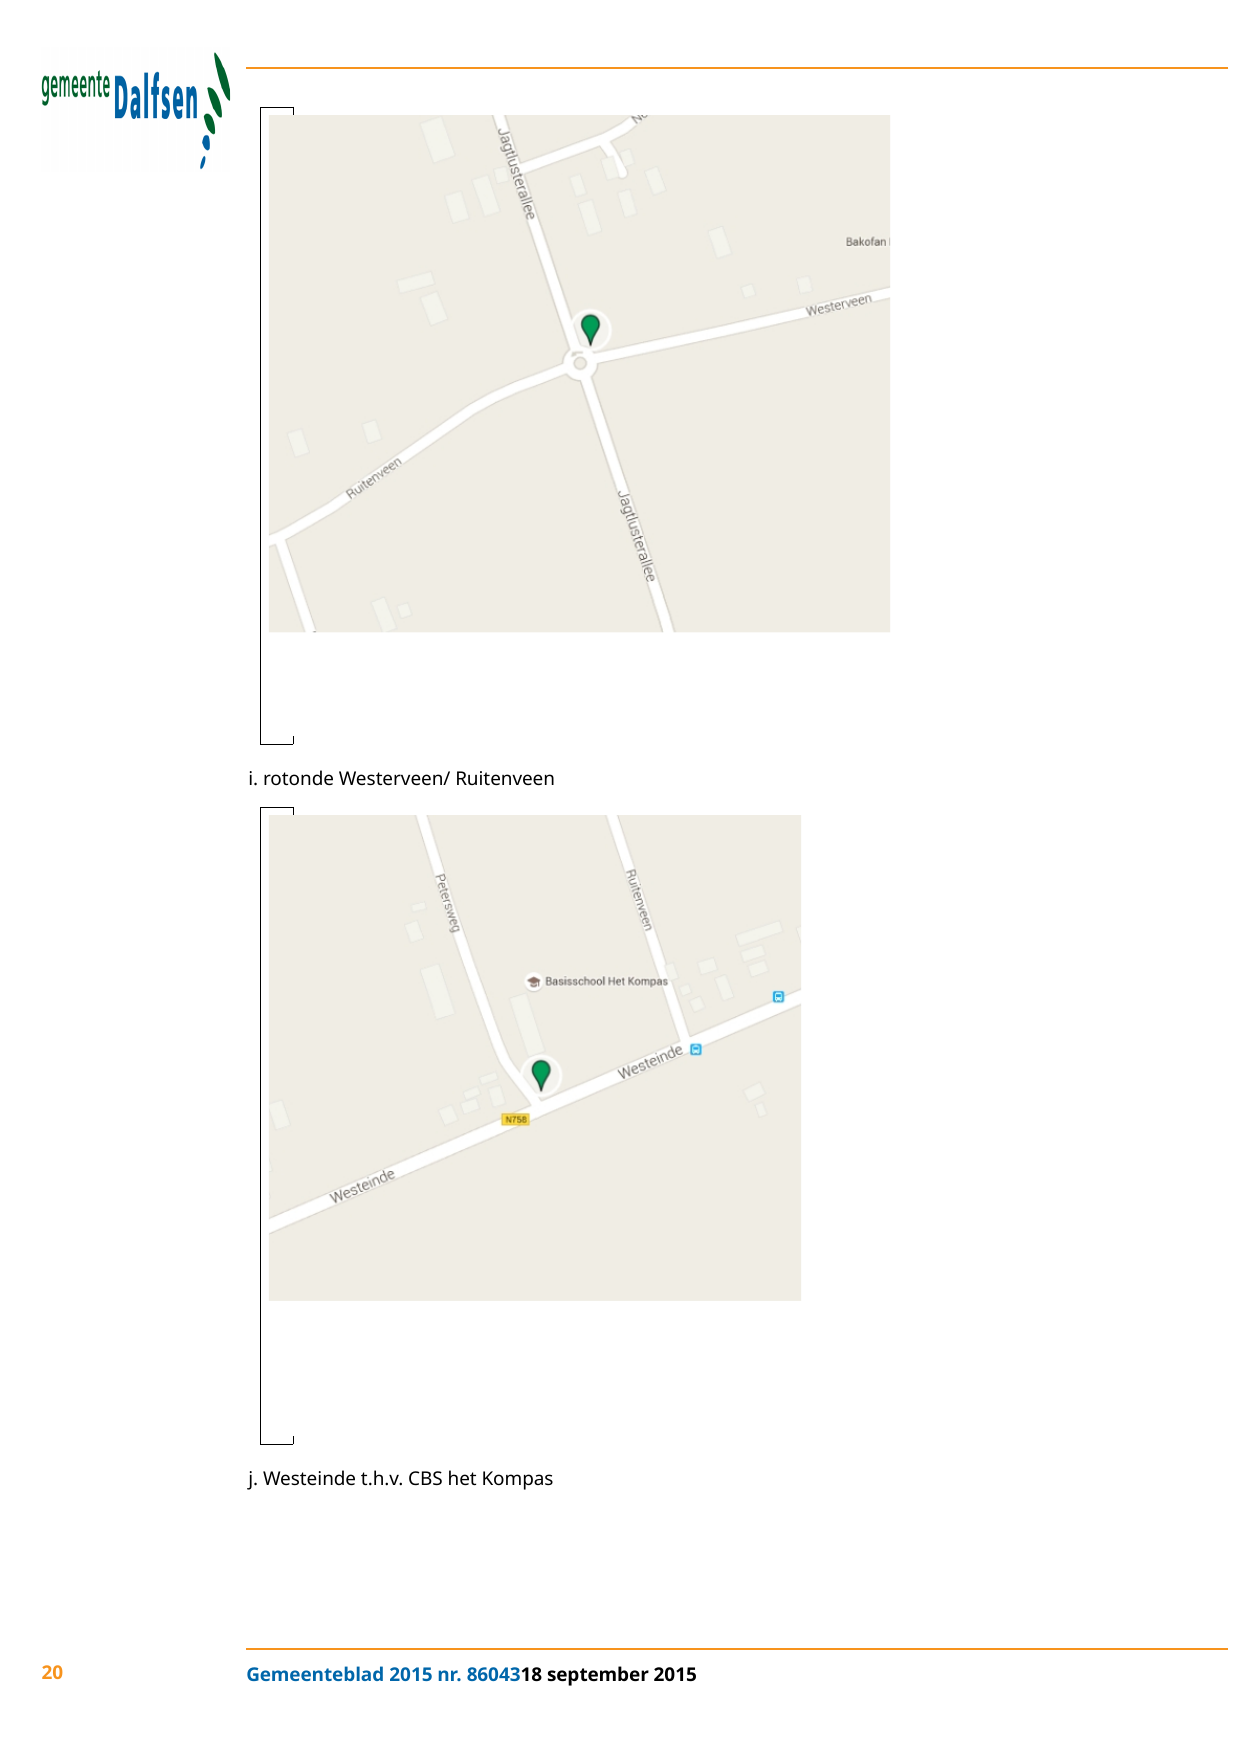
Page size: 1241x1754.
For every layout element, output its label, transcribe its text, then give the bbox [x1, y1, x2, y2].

text j. Westeinde t.h.v. CBS het Kompas [248, 1466, 1152, 1491]
picture [268, 815, 1173, 1436]
text i. rotonde Westerveen/ Ruitenveen [248, 765, 1152, 791]
picture [268, 115, 1173, 736]
picture [41, 47, 231, 172]
